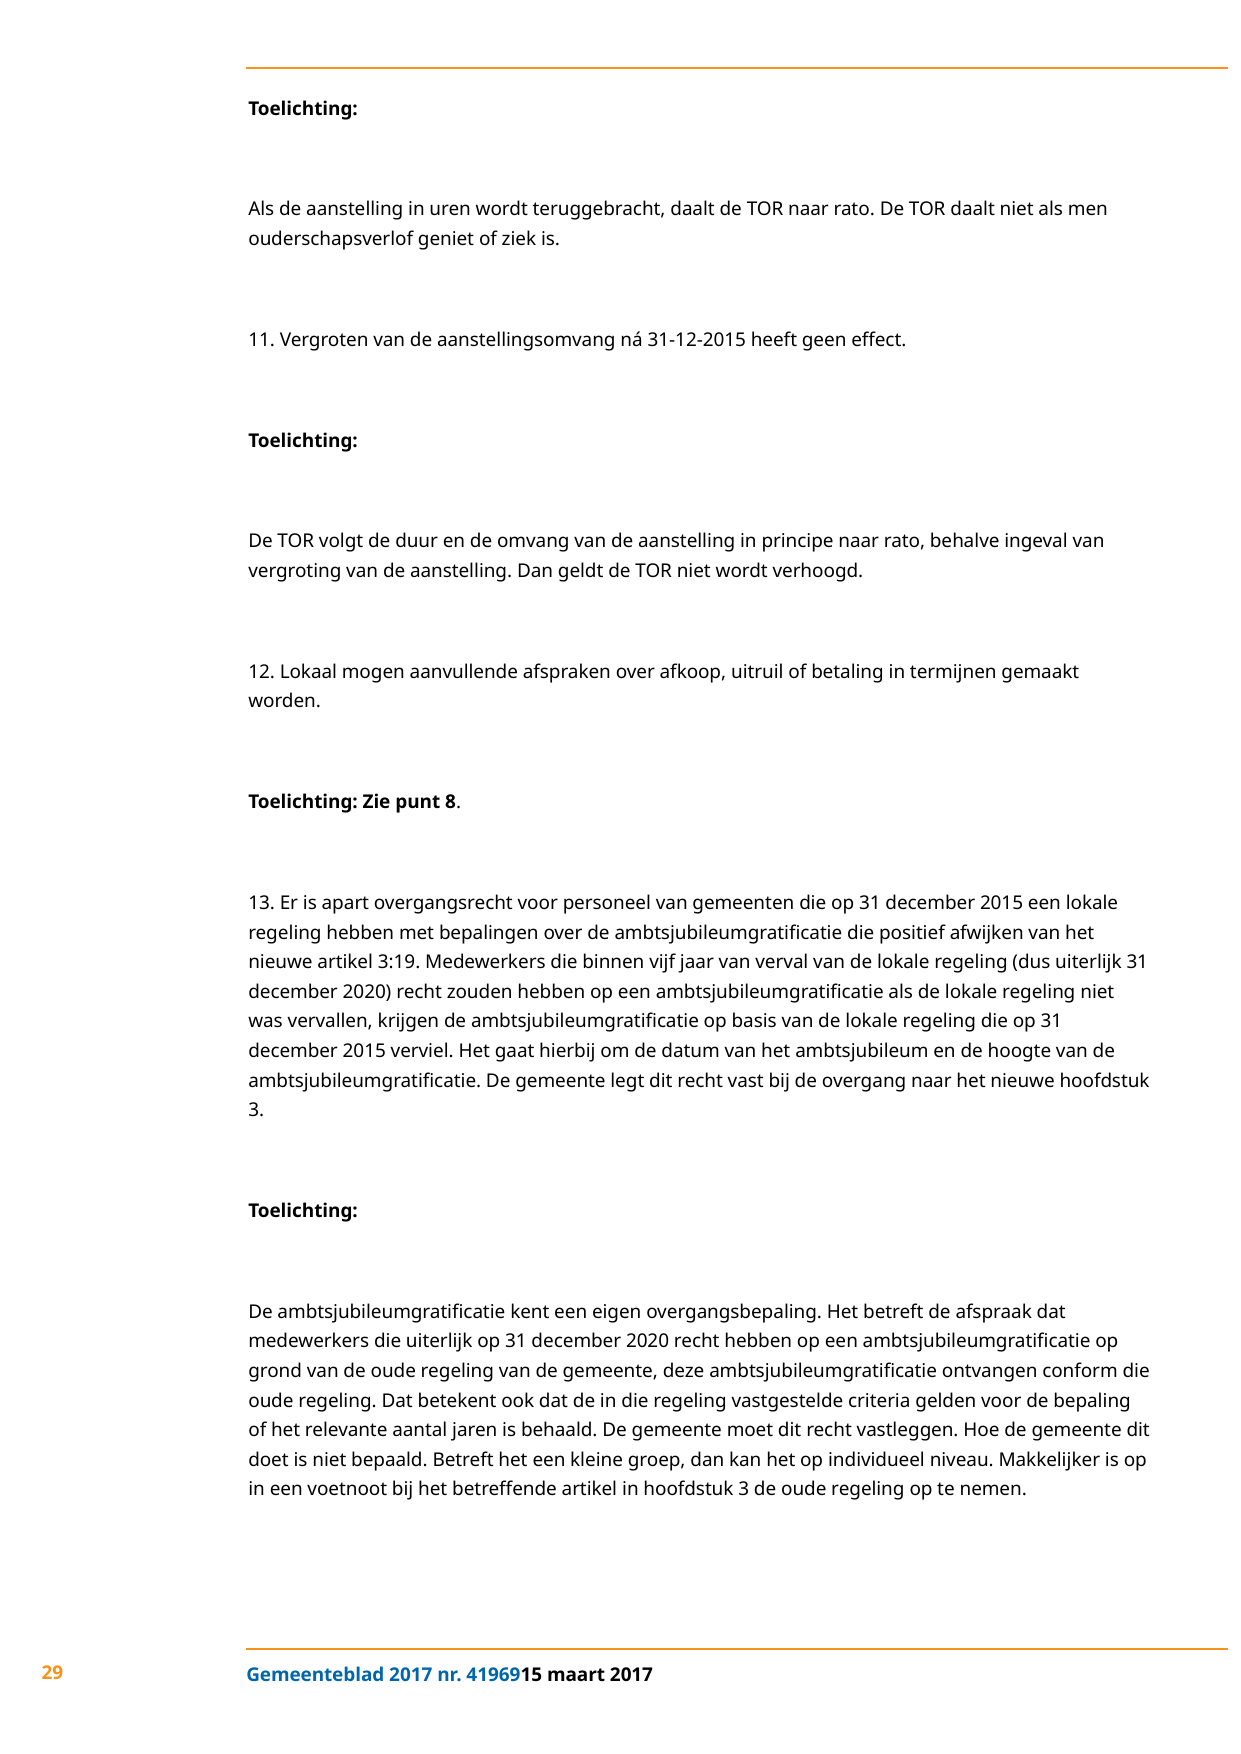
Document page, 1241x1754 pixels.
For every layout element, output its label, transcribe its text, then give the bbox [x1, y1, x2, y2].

text De TOR volgt de duur en de omvang van de aanstelling in principe naar rato, behalve ingeval van vergroting van de aanstelling. Dan geldt de TOR niet wordt verhoogd. [248, 528, 1152, 583]
text De ambtsjubileumgratificatie kent een eigen overgangsbepaling. Het betreft de afspraak dat medewerkers die uiterlijk op 31 december 2020 recht hebben op een ambtsjubileumgratificatie op grond van de oude regeling van de gemeente, deze ambtsjubileumgratificatie ontvangen conform die oude regeling. Dat betekent ook dat de in die regeling vastgestelde criteria gelden voor de bepaling of het relevante aantal jaren is behaald. De gemeente moet dit recht vastleggen. Hoe de gemeente dit doet is niet bepaald. Betreft het een kleine groep, dan kan het op individueel niveau. Makkelijker is op in een voetnoot bij het betreffende artikel in hoofdstuk 3 de oude regeling op te nemen. [248, 1298, 1152, 1501]
text Toelichting: Zie punt 8. [248, 788, 1152, 814]
picture [41, 47, 231, 172]
text Als de aanstelling in uren wordt teruggebracht, daalt de TOR naar rato. De TOR daalt niet als men ouderschapsverlof geniet of ziek is. [248, 196, 1152, 251]
text Toelichting: [248, 95, 1152, 121]
text 13. Er is apart overgangsrecht voor personeel van gemeenten die op 31 december 2015 een lokale regeling hebben met bepalingen over de ambtsjubileumgratificatie die positief afwijken van het nieuwe artikel 3:19. Medewerkers die binnen vijf jaar van verval van de lokale regeling (dus uiterlijk 31 december 2020) recht zouden hebben op een ambtsjubileumgratificatie als de lokale regeling niet was vervallen, krijgen de ambtsjubileumgratificatie op basis van de lokale regeling die op 31 december 2015 verviel. Het gaat hierbij om de datum van het ambtsjubileum en de hoogte van de ambtsjubileumgratificatie. De gemeente legt dit recht vast bij de overgang naar het nieuwe hoofdstuk 3. [248, 889, 1152, 1122]
text 11. Vergroten van de aanstellingsomvang ná 31-12-2015 heeft geen effect. [248, 326, 1152, 352]
text Toelichting: [248, 1197, 1152, 1223]
text Toelichting: [248, 427, 1152, 453]
text 12. Lokaal mogen aanvullende afspraken over afkoop, uitruil of betaling in termijnen gemaakt worden. [248, 658, 1152, 713]
